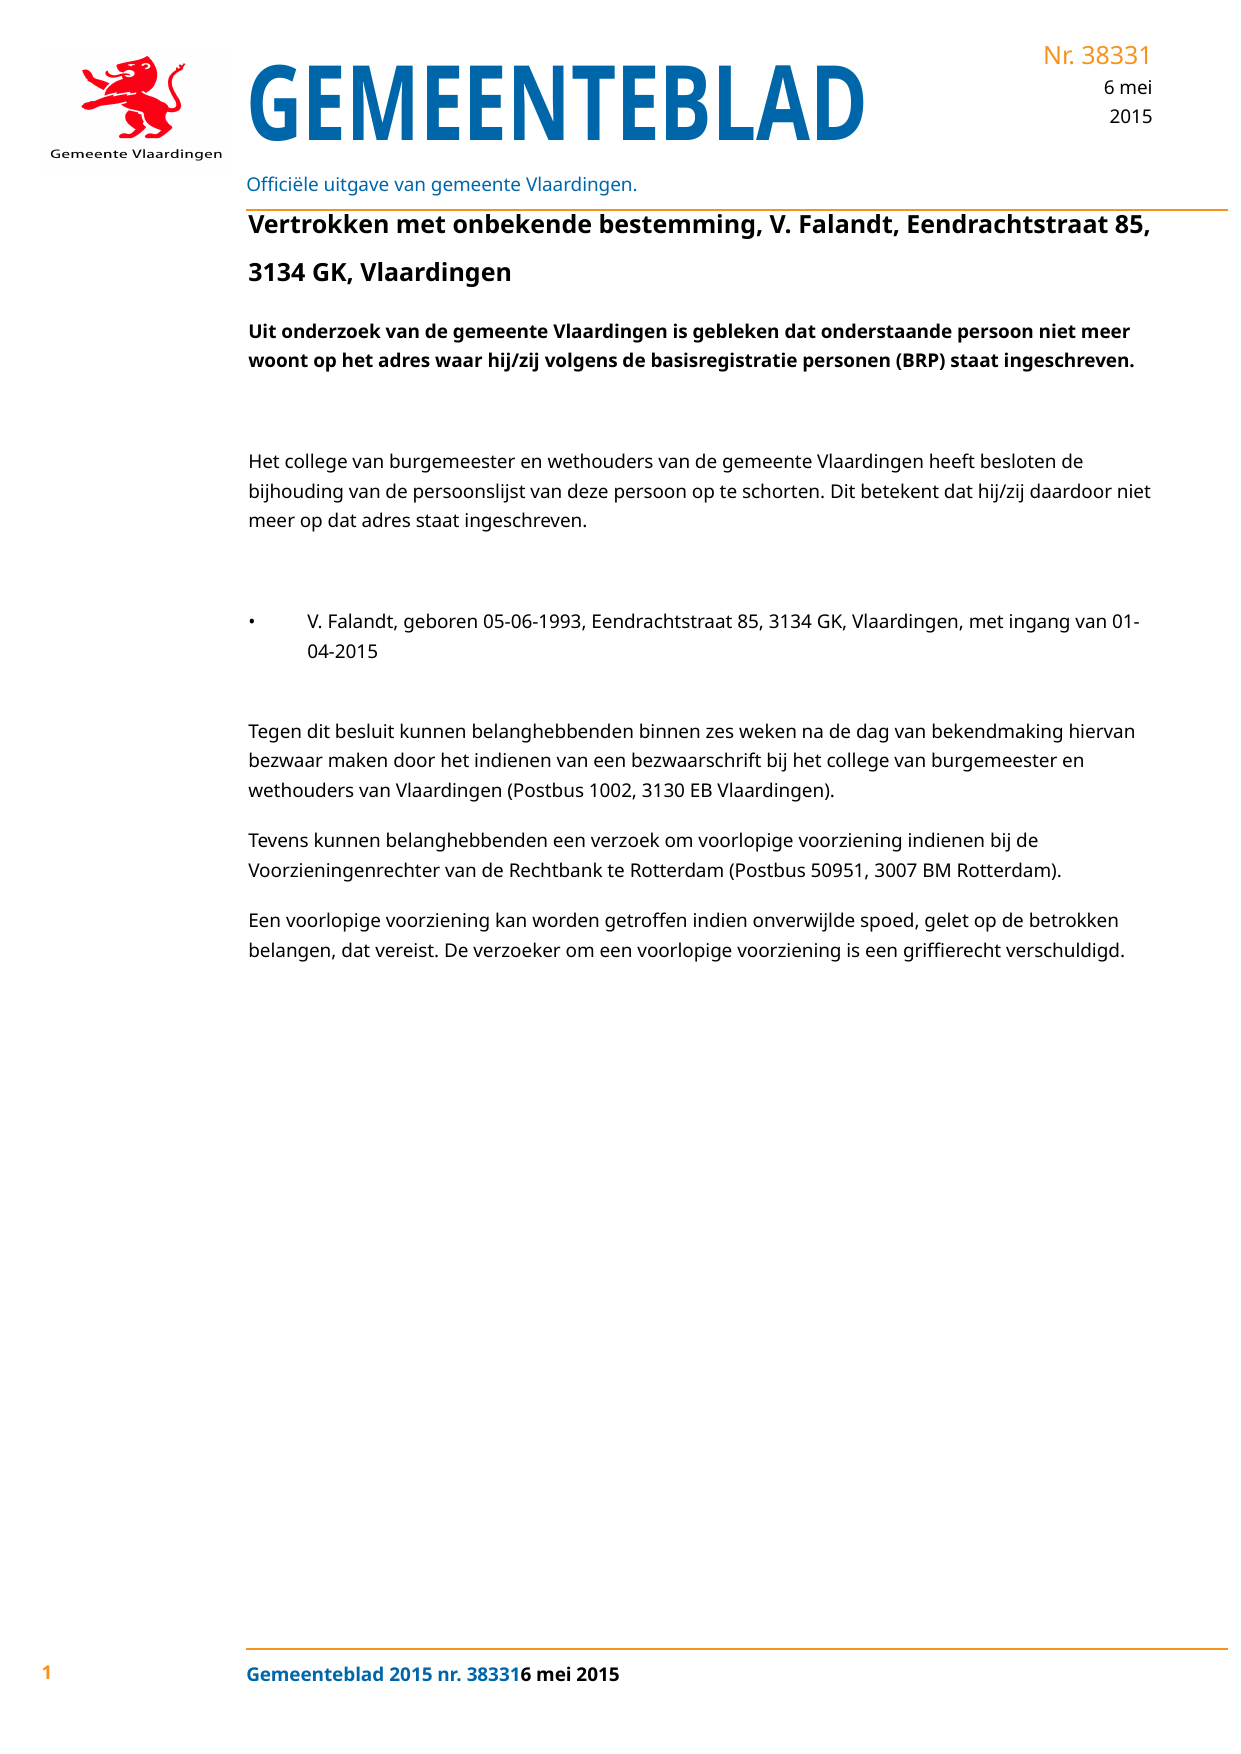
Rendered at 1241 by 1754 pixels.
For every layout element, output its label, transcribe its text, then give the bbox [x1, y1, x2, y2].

picture [41, 47, 231, 172]
text Vertrokken met onbekende bestemming, V. Falandt, Eendrachtstraat 85, 3134 GK, Vlaardingen [248, 211, 1152, 288]
text Uit onderzoek van de gemeente Vlaardingen is gebleken dat onderstaande persoon niet meer woont op het adres waar hij/zij volgens de basisregistratie personen (BRP) staat ingeschreven. [248, 318, 1152, 373]
text Tegen dit besluit kunnen belanghebbenden binnen zes weken na de dag van bekendmaking hiervan bezwaar maken door het indienen van een bezwaarschrift bij het college van burgemeester en wethouders van Vlaardingen (Postbus 1002, 3130 EB Vlaardingen). [248, 718, 1152, 803]
text Het college van burgemeester en wethouders van de gemeente Vlaardingen heeft besloten de bijhouding van de persoonslijst van deze persoon op te schorten. Dit betekent dat hij/zij daardoor niet meer op dat adres staat ingeschreven. [248, 448, 1152, 533]
list V. Falandt, geboren 05-06-1993, Eendrachtstraat 85, 3134 GK, Vlaardingen, met ingang van 01-04-2015 [248, 608, 1152, 664]
text Een voorlopige voorziening kan worden getroffen indien onverwijlde spoed, gelet op de betrokken belangen, dat vereist. De verzoeker om een voorlopige voorziening is een griffierecht verschuldigd. [248, 907, 1152, 963]
text Tevens kunnen belanghebbenden een verzoek om voorlopige voorziening indienen bij de Voorzieningenrechter van de Rechtbank te Rotterdam (Postbus 50951, 3007 BM Rotterdam). [248, 827, 1152, 883]
